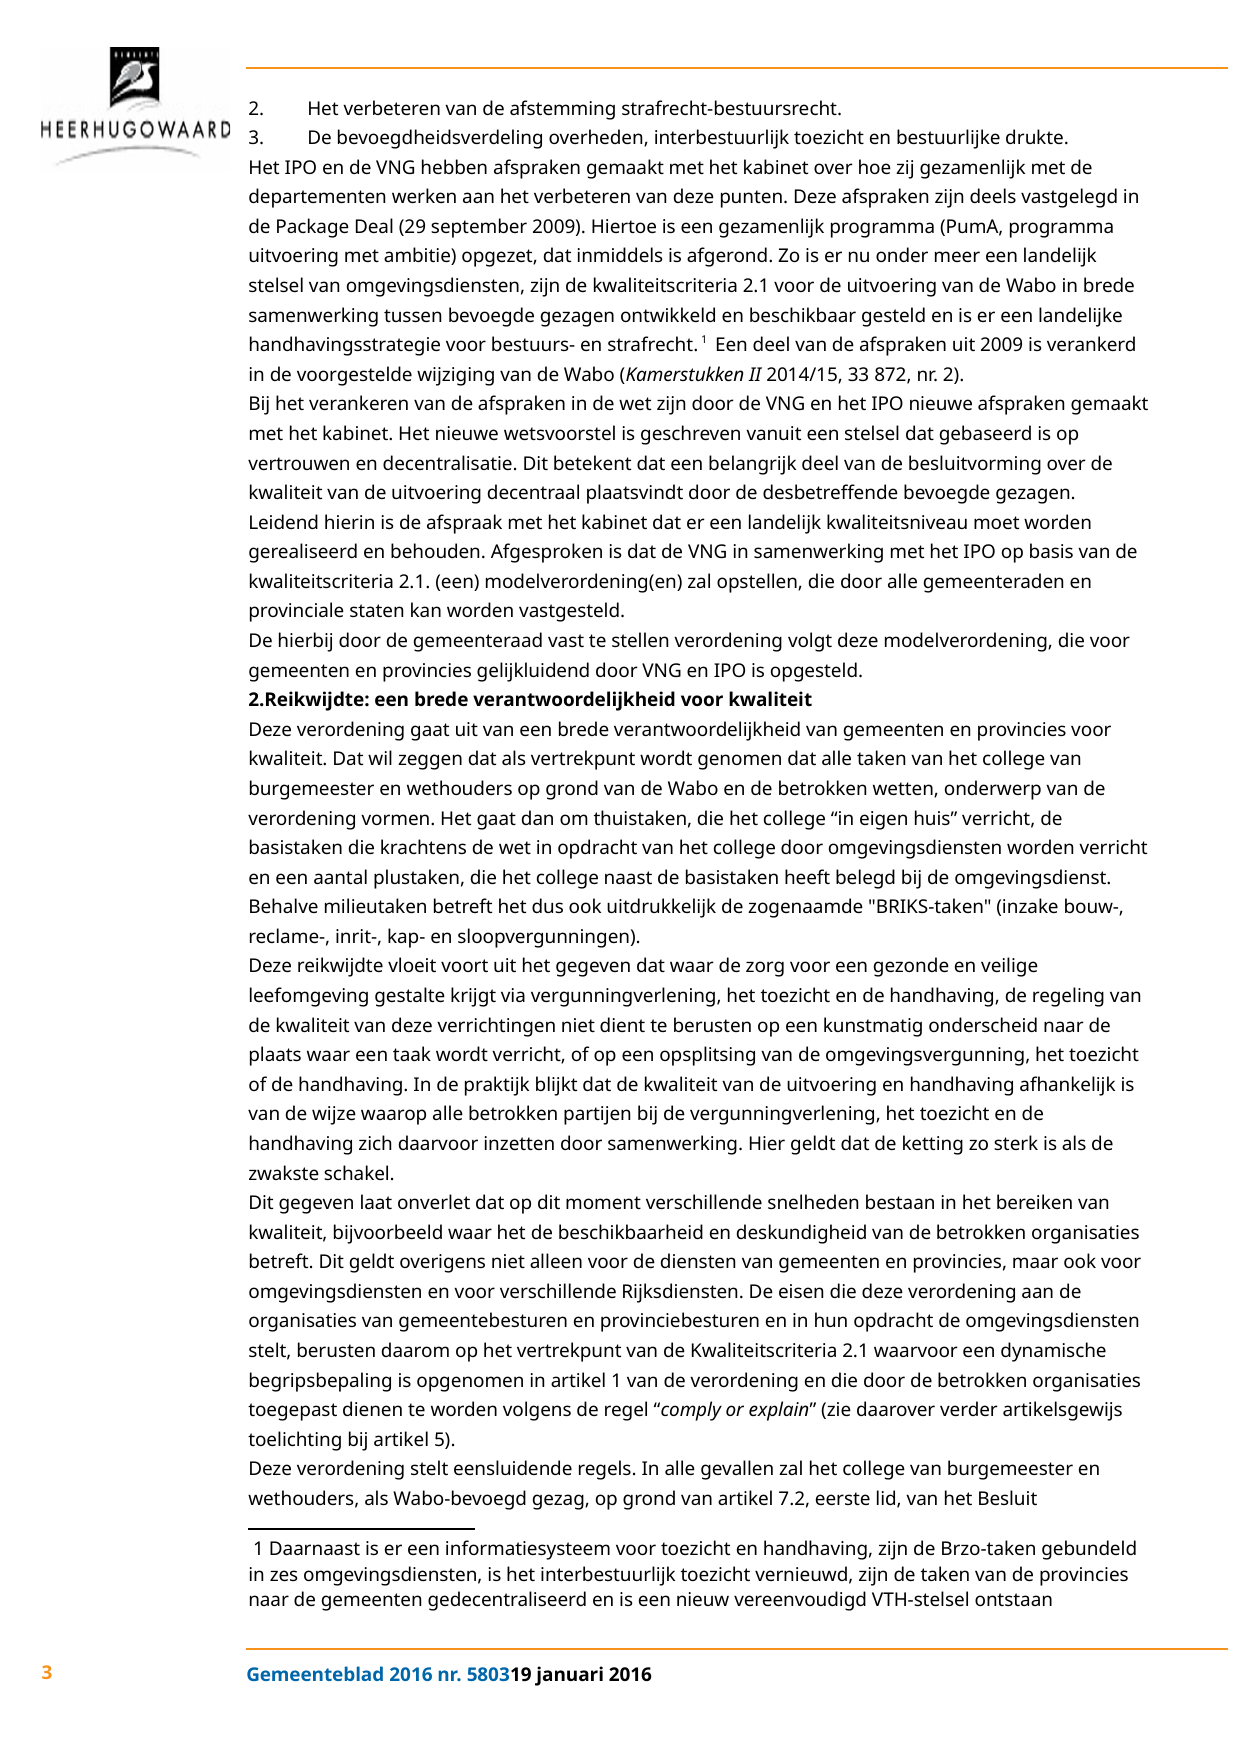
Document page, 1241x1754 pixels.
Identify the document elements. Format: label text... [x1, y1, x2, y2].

text Deze verordening stelt eensluidende regels. In alle gevallen zal het college van burgemeester en wethouders, als Wabo-bevoegd gezag, op grond van artikel 7.2, eerste lid, van het Besluit [248, 1456, 1152, 1511]
text Deze reikwijdte vloeit voort uit het gegeven dat waar de zorg voor een gezonde en veilige leefomgeving gestalte krijgt via vergunningverlening, het toezicht en de handhaving, de regeling van de kwaliteit van deze verrichtingen niet dient te berusten op een kunstmatig onderscheid naar de plaats waar een taak wordt verricht, of op een opsplitsing van de omgevingsvergunning, het toezicht of de handhaving. In de praktijk blijkt dat de kwaliteit van de uitvoering en handhaving afhankelijk is van de wijze waarop alle betrokken partijen bij de vergunningverlening, het toezicht en de handhaving zich daarvoor inzetten door samenwerking. Hier geldt dat de ketting zo sterk is als de zwakste schakel. [248, 953, 1152, 1186]
text 2.Reikwijdte: een brede verantwoordelijkheid voor kwaliteit [248, 686, 1152, 712]
picture [41, 47, 231, 172]
text Het IPO en de VNG hebben afspraken gemaakt met het kabinet over hoe zij gezamenlijk met de departementen werken aan het verbeteren van deze punten. Deze afspraken zijn deels vastgelegd in de Package Deal (29 september 2009). Hiertoe is een gezamenlijk programma (PumA, programma uitvoering met ambitie) opgezet, dat inmiddels is afgerond. Zo is er nu onder meer een landelijk stelsel van omgevingsdiensten, zijn de kwaliteitscriteria 2.1 voor de uitvoering van de Wabo in brede samenwerking tussen bevoegde gezagen ontwikkeld en beschikbaar gesteld en is er een landelijke handhavingsstrategie voor bestuurs- en strafrecht. Een deel van de afspraken uit 2009 is verankerd in de voorgestelde wijziging van de Wabo (Kamerstukken II 2014/15, 33 872, nr. 2). [248, 154, 1152, 387]
list Het verbeteren van de afstemming strafrecht-bestuursrecht. [248, 95, 1152, 121]
text Daarnaast is er een informatiesysteem voor toezicht en handhaving, zijn de Brzo-taken gebundeld in zes omgevingsdiensten, is het interbestuurlijk toezicht vernieuwd, zijn de taken van de provincies naar de gemeenten gedecentraliseerd en is een nieuw vereenvoudigd VTH-stelsel ontstaan [248, 1535, 1152, 1612]
text Dit gegeven laat onverlet dat op dit moment verschillende snelheden bestaan in het bereiken van kwaliteit, bijvoorbeeld waar het de beschikbaarheid en deskundigheid van de betrokken organisaties betreft. Dit geldt overigens niet alleen voor de diensten van gemeenten en provincies, maar ook voor omgevingsdiensten en voor verschillende Rijksdiensten. De eisen die deze verordening aan de organisaties van gemeentebesturen en provinciebesturen en in hun opdracht de omgevingsdiensten stelt, berusten daarom op het vertrekpunt van de Kwaliteitscriteria 2.1 waarvoor een dynamische begripsbepaling is opgenomen in artikel 1 van de verordening en die door de betrokken organisaties toegepast dienen te worden volgens de regel “comply or explain” (zie daarover verder artikelsgewijs toelichting bij artikel 5). [248, 1189, 1152, 1452]
text De hierbij door de gemeenteraad vast te stellen verordening volgt deze modelverordening, die voor gemeenten en provincies gelijkluidend door VNG en IPO is opgesteld. [248, 627, 1152, 683]
list De bevoegdheidsverdeling overheden, interbestuurlijk toezicht en bestuurlijke drukte. [248, 124, 1152, 150]
text Bij het verankeren van de afspraken in de wet zijn door de VNG en het IPO nieuwe afspraken gemaakt met het kabinet. Het nieuwe wetsvoorstel is geschreven vanuit een stelsel dat gebaseerd is op vertrouwen en decentralisatie. Dit betekent dat een belangrijk deel van de besluitvorming over de kwaliteit van de uitvoering decentraal plaatsvindt door de desbetreffende bevoegde gezagen. Leidend hierin is de afspraak met het kabinet dat er een landelijk kwaliteitsniveau moet worden gerealiseerd en behouden. Afgesproken is dat de VNG in samenwerking met het IPO op basis van de kwaliteitscriteria 2.1. (een) modelverordening(en) zal opstellen, die door alle gemeenteraden en provinciale staten kan worden vastgesteld. [248, 391, 1152, 623]
text Deze verordening gaat uit van een brede verantwoordelijkheid van gemeenten en provincies voor kwaliteit. Dat wil zeggen dat als vertrekpunt wordt genomen dat alle taken van het college van burgemeester en wethouders op grond van de Wabo en de betrokken wetten, onderwerp van de verordening vormen. Het gaat dan om thuistaken, die het college “in eigen huis” verricht, de basistaken die krachtens de wet in opdracht van het college door omgevingsdiensten worden verricht en een aantal plustaken, die het college naast de basistaken heeft belegd bij de omgevingsdienst. Behalve milieutaken betreft het dus ook uitdrukkelijk de zogenaamde "BRIKS-taken" (inzake bouw-, reclame-, inrit-, kap- en sloopvergunningen). [248, 716, 1152, 949]
